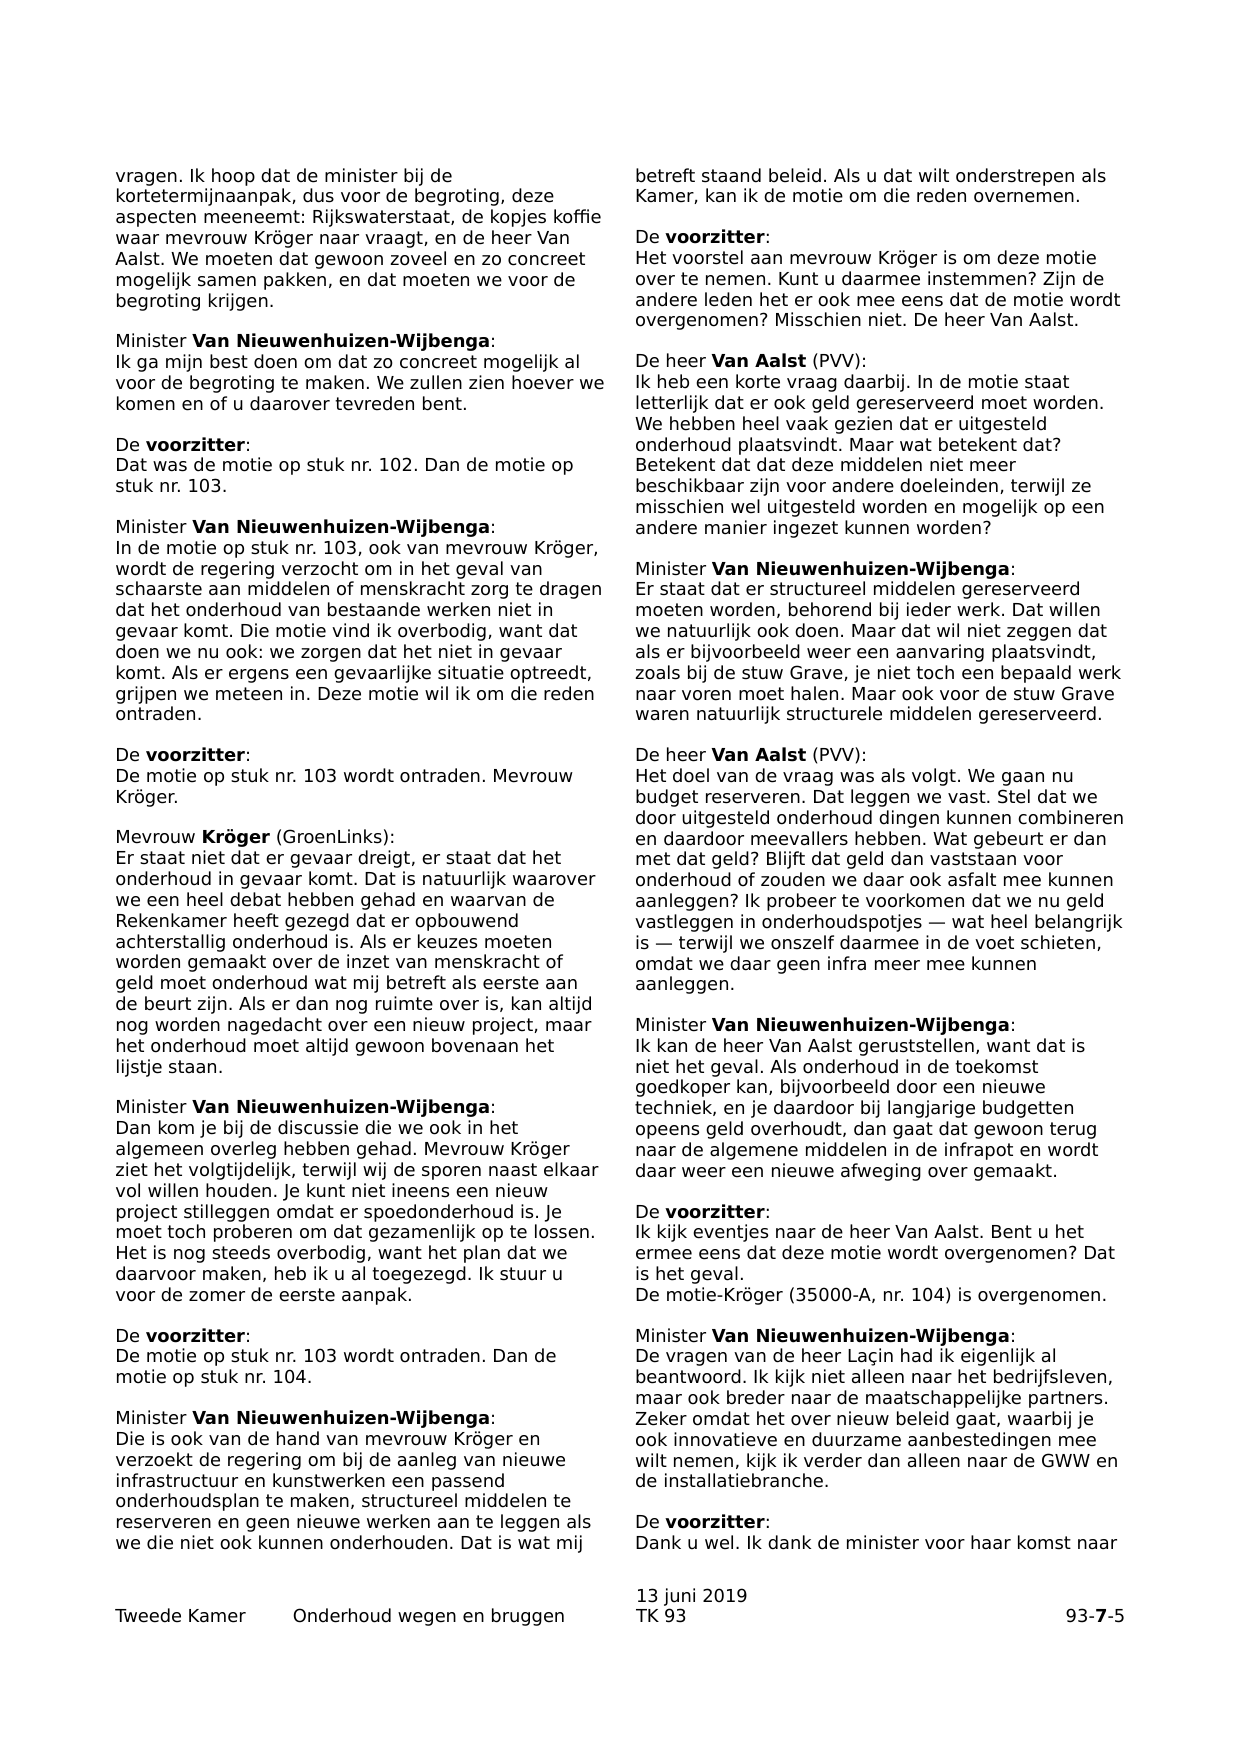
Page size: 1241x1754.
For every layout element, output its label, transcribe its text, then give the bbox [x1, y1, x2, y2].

text De voorzitter: [115, 745, 605, 766]
text Minister Van Nieuwenhuizen-Wijbenga: [115, 1097, 605, 1118]
text De motie op stuk nr. 103 wordt ontraden. Dan de motie op stuk nr. 104. [115, 1346, 605, 1388]
text De voorzitter: [635, 1201, 1125, 1222]
text De voorzitter: [115, 1326, 605, 1346]
text De voorzitter: [635, 227, 1125, 248]
text Ik heb een korte vraag daarbij. In de motie staat letterlijk dat er ook geld gereserveerd moet worden. We hebben heel vaak gezien dat er uitgesteld onderhoud plaatsvindt. Maar wat betekent dat? Betekent dat dat deze middelen niet meer beschikbaar zijn voor andere doeleinden, terwijl ze misschien wel uitgesteld worden en mogelijk op een andere manier ingezet kunnen worden? [635, 372, 1125, 538]
text Ik kijk eventjes naar de heer Van Aalst. Bent u het ermee eens dat deze motie wordt overgenomen? Dat is het geval. [635, 1222, 1125, 1285]
text Het doel van de vraag was als volgt. We gaan nu budget reserveren. Dat leggen we vast. Stel dat we door uitgesteld onderhoud dingen kunnen combineren en daardoor meevallers hebben. Wat gebeurt er dan met dat geld? Blijft dat geld dan vaststaan voor onderhoud of zouden we daar ook asfalt mee kunnen aanleggen? Ik probeer te voorkomen dat we nu geld vastleggen in onderhoudspotjes — wat heel belangrijk is — terwijl we onszelf daarmee in de voet schieten, omdat we daar geen infra meer mee kunnen aanleggen. [635, 766, 1125, 995]
text Die is ook van de hand van mevrouw Kröger en verzoekt de regering om bij de aanleg van nieuwe infrastructuur en kunstwerken een passend onderhoudsplan te maken, structureel middelen te reserveren en geen nieuwe werken aan te leggen als we die niet ook kunnen onderhouden. Dat is wat mij [115, 1429, 605, 1554]
text Minister Van Nieuwenhuizen-Wijbenga: [635, 1326, 1125, 1346]
text De voorzitter: [115, 434, 605, 455]
text Er staat niet dat er gevaar dreigt, er staat dat het onderhoud in gevaar komt. Dat is natuurlijk waarover we een heel debat hebben gehad en waarvan de Rekenkamer heeft gezegd dat er opbouwend achterstallig onderhoud is. Als er keuzes moeten worden gemaakt over de inzet van menskracht of geld moet onderhoud wat mij betreft als eerste aan de beurt zijn. Als er dan nog ruimte over is, kan altijd nog worden nagedacht over een nieuw project, maar het onderhoud moet altijd gewoon bovenaan het lijstje staan. [115, 848, 605, 1077]
text De voorzitter: [635, 1512, 1125, 1533]
text Het voorstel aan mevrouw Kröger is om deze motie over te nemen. Kunt u daarmee instemmen? Zijn de andere leden het er ook mee eens dat de motie wordt overgenomen? Misschien niet. De heer Van Aalst. [635, 248, 1125, 331]
text De heer Van Aalst (PVV): [635, 745, 1125, 766]
text Ik kan de heer Van Aalst geruststellen, want dat is niet het geval. Als onderhoud in de toekomst goedkoper kan, bijvoorbeeld door een nieuwe techniek, en je daardoor bij langjarige budgetten opeens geld overhoudt, dan gaat dat gewoon terug naar de algemene middelen in de infrapot en wordt daar weer een nieuwe afweging over gemaakt. [635, 1036, 1125, 1181]
text De motie op stuk nr. 103 wordt ontraden. Mevrouw Kröger. [115, 766, 605, 807]
text Minister Van Nieuwenhuizen-Wijbenga: [115, 331, 605, 352]
text Minister Van Nieuwenhuizen-Wijbenga: [115, 1408, 605, 1429]
text Mevrouw Kröger (GroenLinks): [115, 827, 605, 848]
text vragen. Ik hoop dat de minister bij de kortetermijnaanpak, dus voor de begroting, deze aspecten meeneemt: Rijkswaterstaat, de kopjes koffie waar mevrouw Kröger naar vraagt, en de heer Van Aalst. We moeten dat gewoon zoveel en zo concreet mogelijk samen pakken, en dat moeten we voor de begroting krijgen. [115, 165, 605, 311]
text Dan kom je bij de discussie die we ook in het algemeen overleg hebben gehad. Mevrouw Kröger ziet het volgtijdelijk, terwijl wij de sporen naast elkaar vol willen houden. Je kunt niet ineens een nieuw project stilleggen omdat er spoedonderhoud is. Je moet toch proberen om dat gezamenlijk op te lossen. Het is nog steeds overbodig, want het plan dat we daarvoor maken, heb ik u al toegezegd. Ik stuur u voor de zomer de eerste aanpak. [115, 1118, 605, 1306]
text Minister Van Nieuwenhuizen-Wijbenga: [635, 1015, 1125, 1036]
text Minister Van Nieuwenhuizen-Wijbenga: [115, 517, 605, 537]
text Dat was de motie op stuk nr. 102. Dan de motie op stuk nr. 103. [115, 455, 605, 497]
text De vragen van de heer Laçin had ik eigenlijk al beantwoord. Ik kijk niet alleen naar het bedrijfsleven, maar ook breder naar de maatschappelijke partners. Zeker omdat het over nieuw beleid gaat, waarbij je ook innovatieve en duurzame aanbestedingen mee wilt nemen, kijk ik verder dan alleen naar de GWW en de installatiebranche. [635, 1346, 1125, 1492]
text In de motie op stuk nr. 103, ook van mevrouw Kröger, wordt de regering verzocht om in het geval van schaarste aan middelen of menskracht zorg te dragen dat het onderhoud van bestaande werken niet in gevaar komt. Die motie vind ik overbodig, want dat doen we nu ook: we zorgen dat het niet in gevaar komt. Als er ergens een gevaarlijke situatie optreedt, grijpen we meteen in. Deze motie wil ik om die reden ontraden. [115, 537, 605, 725]
text Er staat dat er structureel middelen gereserveerd moeten worden, behorend bij ieder werk. Dat willen we natuurlijk ook doen. Maar dat wil niet zeggen dat als er bijvoorbeeld weer een aanvaring plaatsvindt, zoals bij de stuw Grave, je niet toch een bepaald werk naar voren moet halen. Maar ook voor de stuw Grave waren natuurlijk structurele middelen gereserveerd. [635, 579, 1125, 725]
text Dank u wel. Ik dank de minister voor haar komst naar [635, 1533, 1125, 1554]
text De heer Van Aalst (PVV): [635, 351, 1125, 372]
text betreft staand beleid. Als u dat wilt onderstrepen als Kamer, kan ik de motie om die reden overnemen. [635, 165, 1125, 207]
text De motie-Kröger (35000-A, nr. 104) is overgenomen. [635, 1285, 1125, 1306]
text Minister Van Nieuwenhuizen-Wijbenga: [635, 558, 1125, 579]
text Ik ga mijn best doen om dat zo concreet mogelijk al voor de begroting te maken. We zullen zien hoever we komen en of u daarover tevreden bent. [115, 352, 605, 414]
